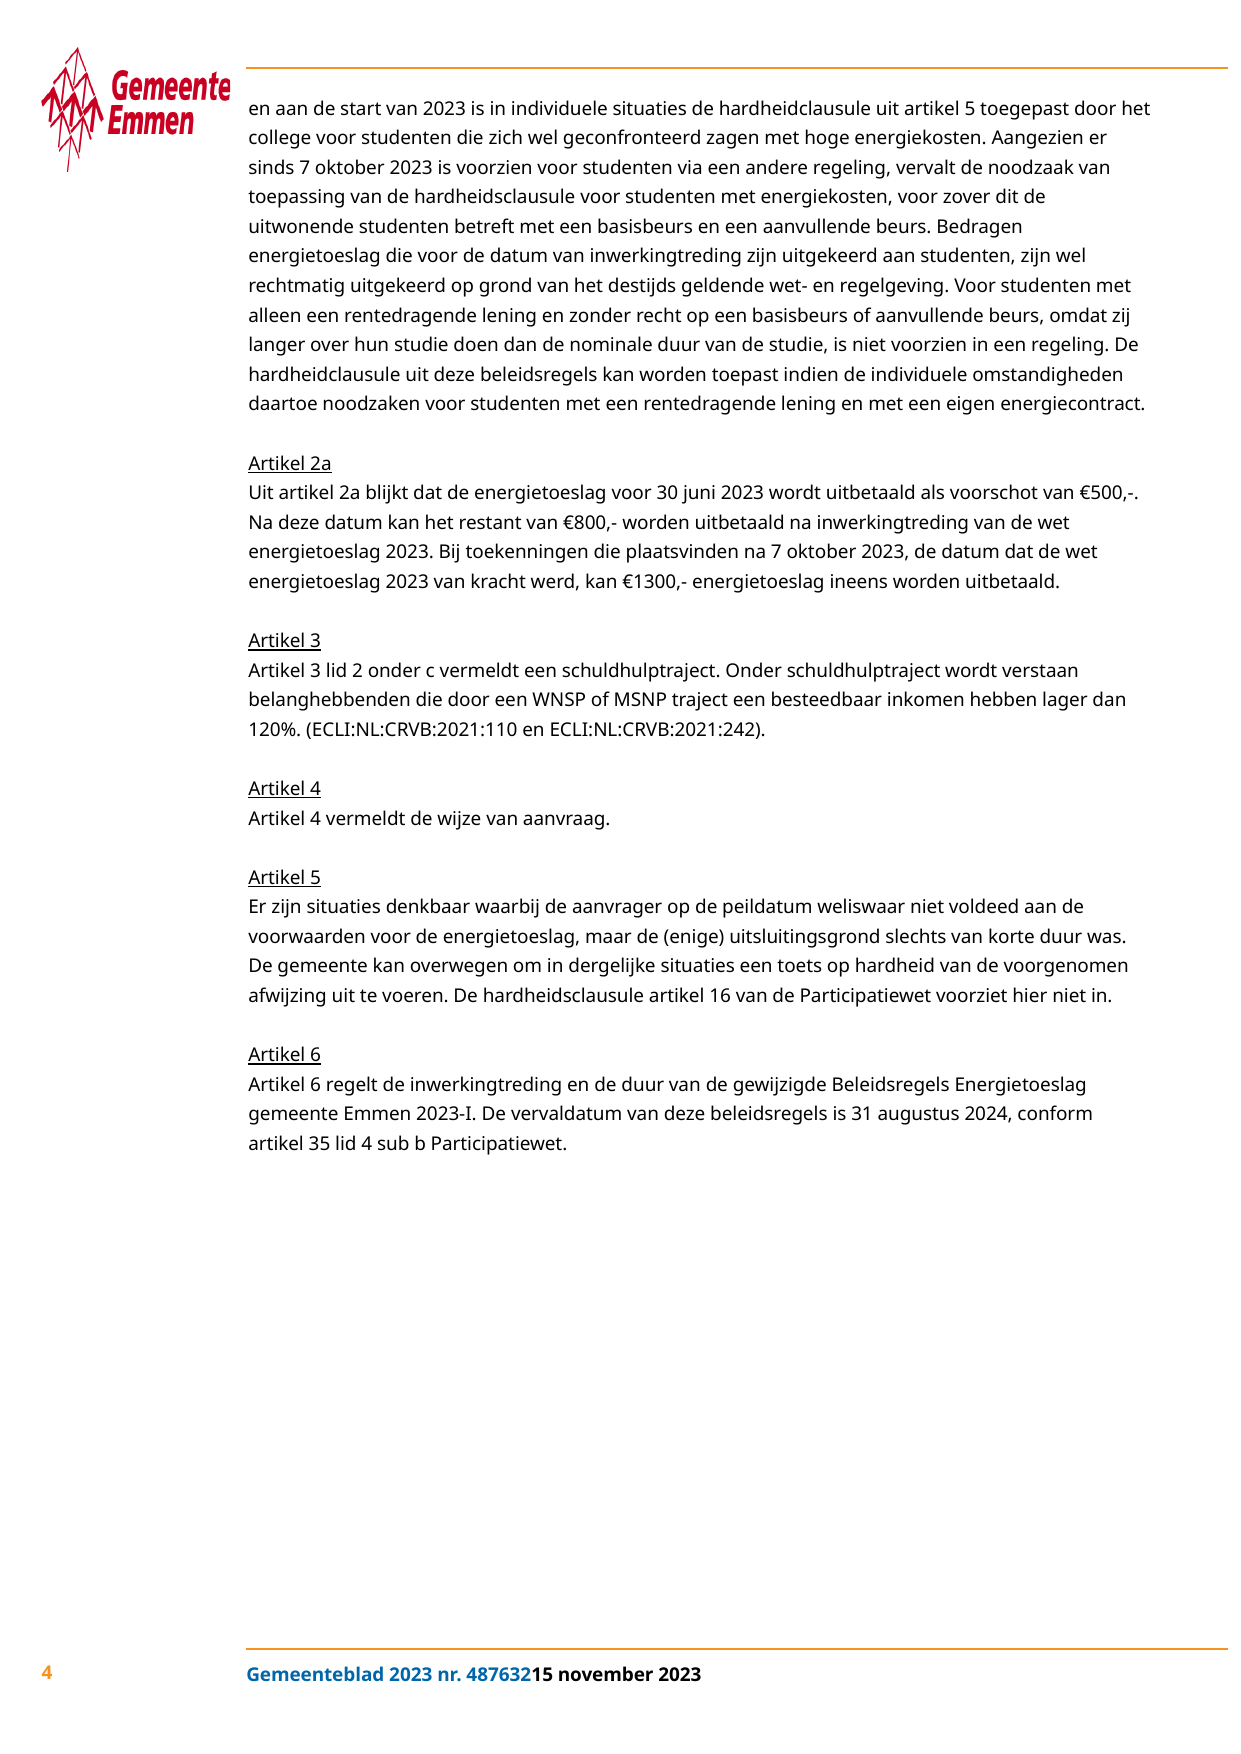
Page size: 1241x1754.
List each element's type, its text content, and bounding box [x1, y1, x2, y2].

text Artikel 2a [248, 450, 1152, 476]
text Artikel 3 lid 2 onder c vermeldt een schuldhulptraject. Onder schuldhulptraject wordt verstaan belanghebbenden die door een WNSP of MSNP traject een besteedbaar inkomen hebben lager dan 120%. (ECLI:NL:CRVB:2021:110 en ECLI:NL:CRVB:2021:242). [248, 657, 1152, 742]
text Artikel 4 vermeldt de wijze van aanvraag. [248, 805, 1152, 831]
text Artikel 5 [248, 864, 1152, 890]
text en aan de start van 2023 is in individuele situaties de hardheidclausule uit artikel 5 toegepast door het college voor studenten die zich wel geconfronteerd zagen met hoge energiekosten. Aangezien er sinds 7 oktober 2023 is voorzien voor studenten via een andere regeling, vervalt de noodzaak van toepassing van de hardheidsclausule voor studenten met energiekosten, voor zover dit de uitwonende studenten betreft met een basisbeurs en een aanvullende beurs. Bedragen energietoeslag die voor de datum van inwerkingtreding zijn uitgekeerd aan studenten, zijn wel rechtmatig uitgekeerd op grond van het destijds geldende wet- en regelgeving. Voor studenten met alleen een rentedragende lening en zonder recht op een basisbeurs of aanvullende beurs, omdat zij langer over hun studie doen dan de nominale duur van de studie, is niet voorzien in een regeling. De hardheidclausule uit deze beleidsregels kan worden toepast indien de individuele omstandigheden daartoe noodzaken voor studenten met een rentedragende lening en met een eigen energiecontract. [248, 95, 1152, 416]
text Uit artikel 2a blijkt dat de energietoeslag voor 30 juni 2023 wordt uitbetaald als voorschot van €500,-. Na deze datum kan het restant van €800,- worden uitbetaald na inwerkingtreding van de wet energietoeslag 2023. Bij toekenningen die plaatsvinden na 7 oktober 2023, de datum dat de wet energietoeslag 2023 van kracht werd, kan €1300,- energietoeslag ineens worden uitbetaald. [248, 479, 1152, 594]
text Artikel 3 [248, 627, 1152, 653]
text Artikel 6 [248, 1041, 1152, 1067]
text Er zijn situaties denkbaar waarbij de aanvrager op de peildatum weliswaar niet voldeed aan de voorwaarden voor de energietoeslag, maar de (enige) uitsluitingsgrond slechts van korte duur was. De gemeente kan overwegen om in dergelijke situaties een toets op hardheid van de voorgenomen afwijzing uit te voeren. De hardheidsclausule artikel 16 van de Participatiewet voorziet hier niet in. [248, 893, 1152, 1008]
picture [41, 47, 231, 172]
text Artikel 6 regelt de inwerkingtreding en de duur van de gewijzigde Beleidsregels Energietoeslag gemeente Emmen 2023-I. De vervaldatum van deze beleidsregels is 31 augustus 2024, conform artikel 35 lid 4 sub b Participatiewet. [248, 1071, 1152, 1156]
text Artikel 4 [248, 775, 1152, 801]
